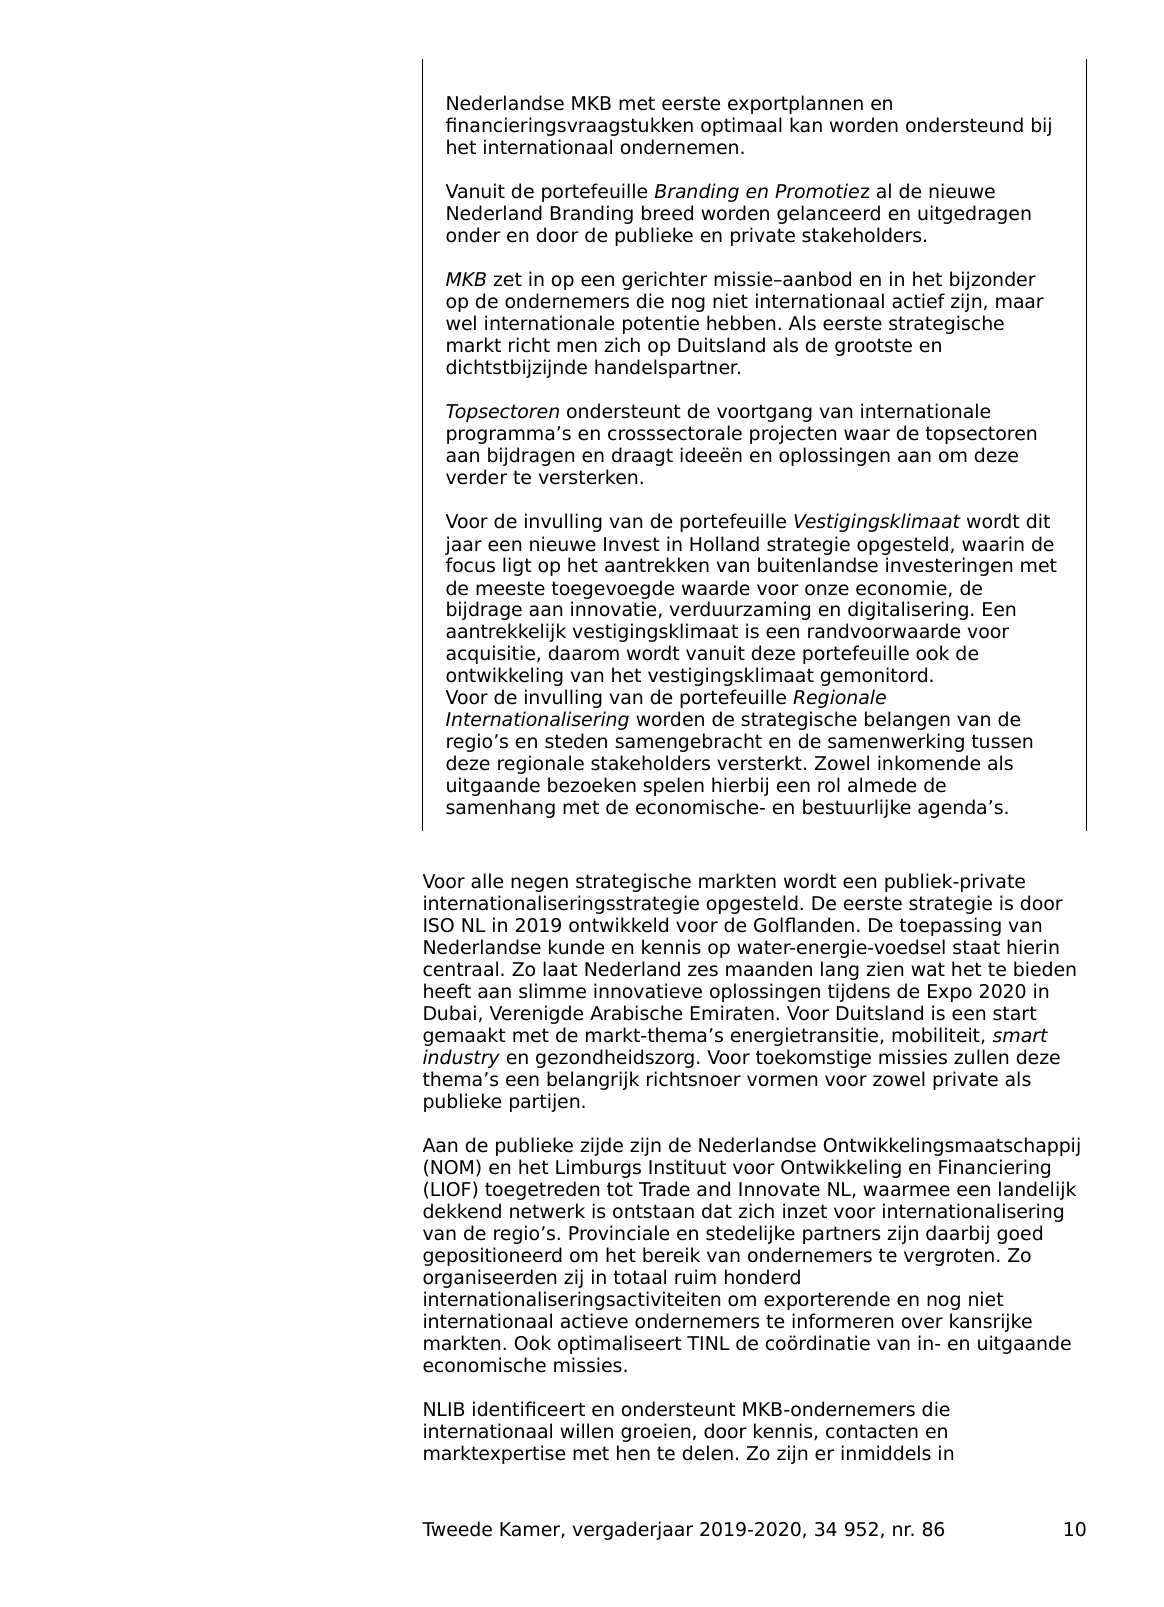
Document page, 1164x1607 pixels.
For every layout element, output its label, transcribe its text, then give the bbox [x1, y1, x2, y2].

text Aan de publieke zijde zijn de Nederlandse Ontwikkelingsmaatschappij (NOM) en het Limburgs Instituut voor Ontwikkeling en Financiering (LIOF) toegetreden tot Trade and Innovate NL, waarmee een landelijk dekkend netwerk is ontstaan dat zich inzet voor internationalisering van de regio’s. Provinciale en stedelijke partners zijn daarbij goed gepositioneerd om het bereik van ondernemers te vergroten. Zo organiseerden zij in totaal ruim honderd internationaliseringsactiviteiten om exporterende en nog niet internationaal actieve ondernemers te informeren over kansrijke markten. Ook optimaliseert TINL de coördinatie van in- en uitgaande economische missies. [422, 1135, 1087, 1377]
text NLIB identificeert en ondersteunt MKB-ondernemers die internationaal willen groeien, door kennis, contacten en marktexpertise met hen te delen. Zo zijn er inmiddels in [422, 1399, 1087, 1465]
table_header Nederlandse MKB met eerste exportplannen en financieringsvraagstukken optimaal kan worden ondersteund bij het internationaal ondernemen. Vanuit de portefeuille Branding en Promotiez al de nieuwe Nederland Branding breed worden gelanceerd en uitgedragen onder en door de publieke en private stakeholders. MKB zet in op een gerichter missie–aanbod en in het bijzonder op de ondernemers die nog niet internationaal actief zijn, maar wel internationale potentie hebben. Als eerste strategische markt richt men zich op Duitsland als de grootste en dichtstbijzijnde handelspartner. Topsectoren ondersteunt de voortgang van internationale programma’s en crosssectorale projecten waar de topsectoren aan bijdragen en draagt ideeën en oplossingen aan om deze verder te versterken. Voor de invulling van de portefeuille Vestigingsklimaat wordt dit jaar een nieuwe Invest in Holland strategie opgesteld, waarin de focus ligt op het aantrekken van buitenlandse investeringen met de meeste toegevoegde waarde voor onze economie, de bijdrage aan innovatie, verduurzaming en digitalisering. Een aantrekkelijk vestigingsklimaat is een randvoorwaarde voor acquisitie, daarom wordt vanuit deze portefeuille ook de ontwikkeling van het vestigingsklimaat gemonitord. Voor de invulling van de portefeuille Regionale Internationalisering worden de strategische belangen van de regio’s en steden samengebracht en de samenwerking tussen deze regionale stakeholders versterkt. Zowel inkomende als uitgaande bezoeken spelen hierbij een rol almede de samenhang met de economische- en bestuurlijke agenda’s. [423, 59, 1086, 831]
text Voor alle negen strategische markten wordt een publiek-private internationaliseringsstrategie opgesteld. De eerste strategie is door ISO NL in 2019 ontwikkeld voor de Golflanden. De toepassing van Nederlandse kunde en kennis op water-energie-voedsel staat hierin centraal. Zo laat Nederland zes maanden lang zien wat het te bieden heeft aan slimme innovatieve oplossingen tijdens de Expo 2020 in Dubai, Verenigde Arabische Emiraten. Voor Duitsland is een start gemaakt met de markt-thema’s energietransitie, mobiliteit, smart industry en gezondheidszorg. Voor toekomstige missies zullen deze thema’s een belangrijk richtsnoer vormen voor zowel private als publieke partijen. [422, 871, 1087, 1113]
